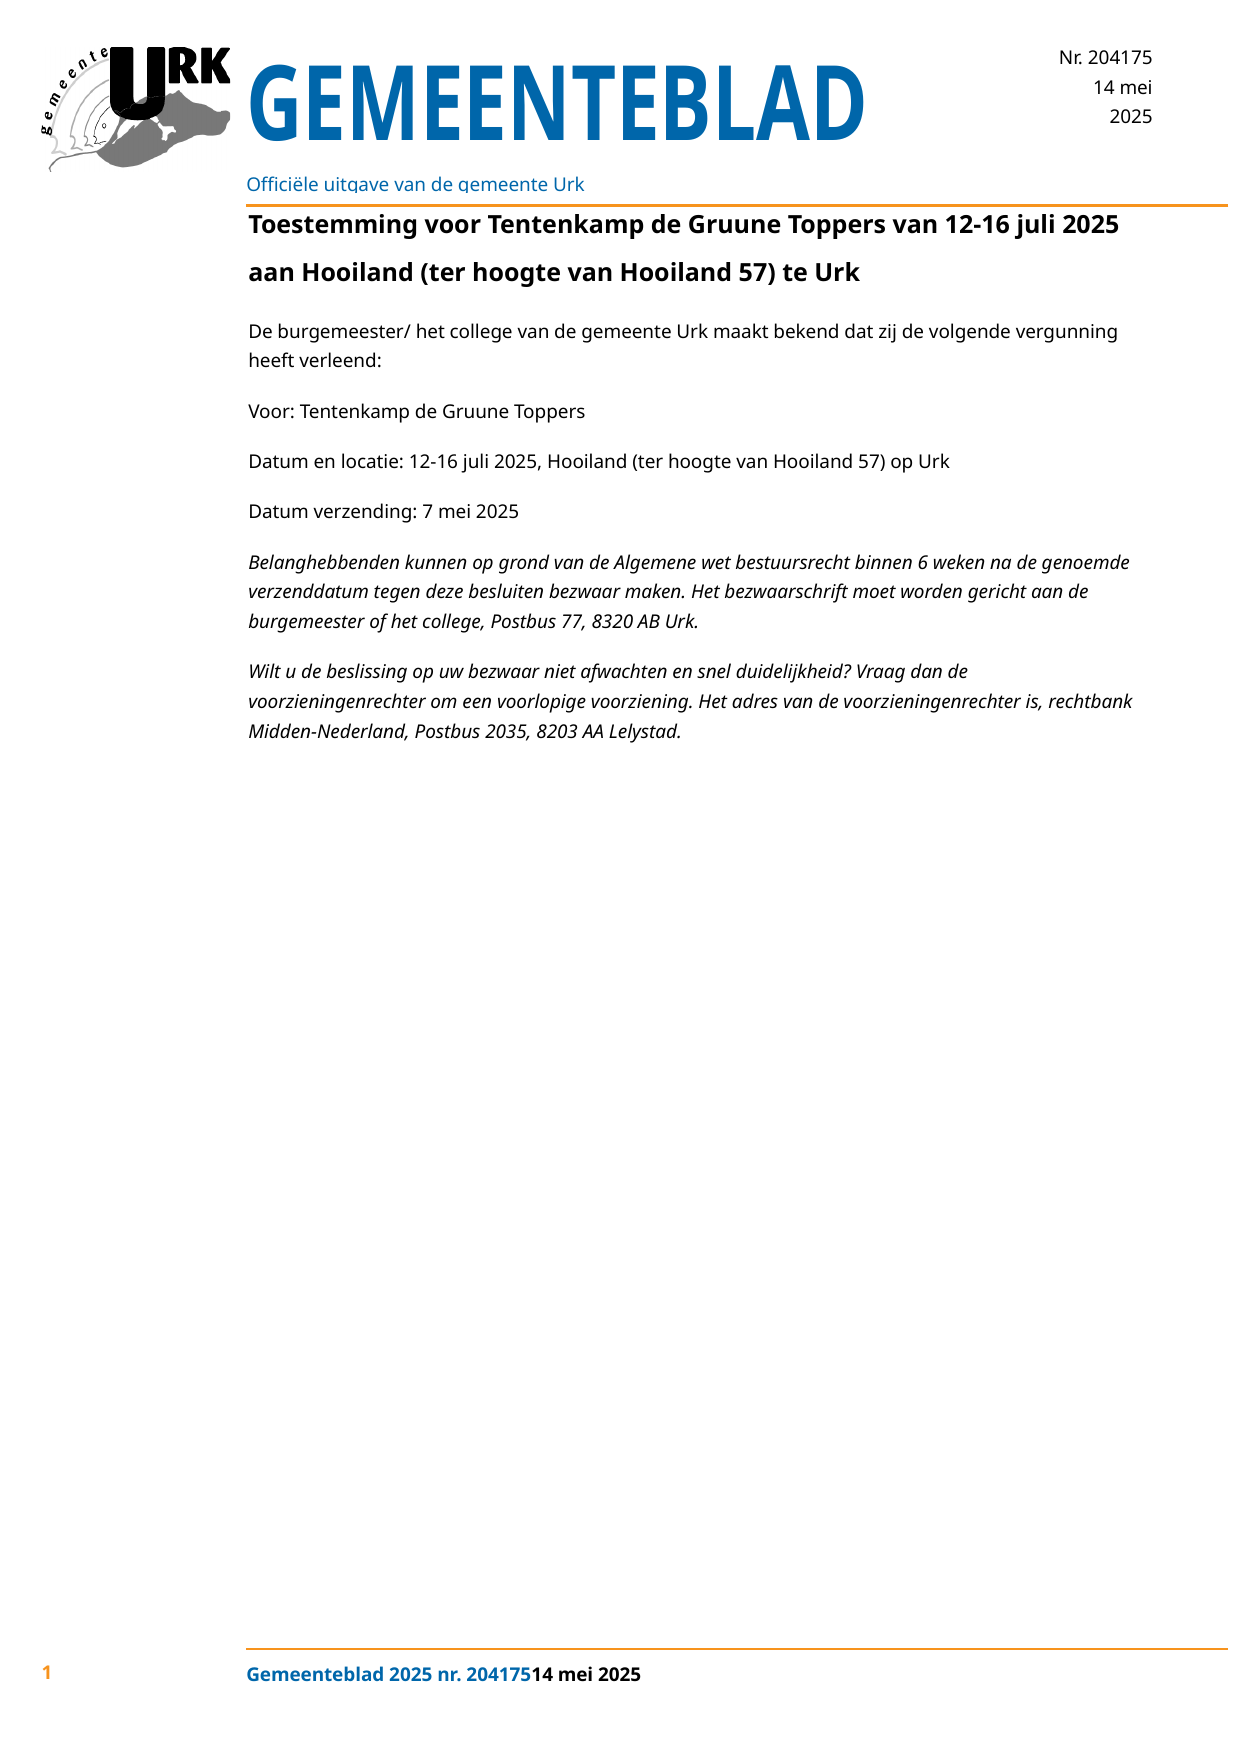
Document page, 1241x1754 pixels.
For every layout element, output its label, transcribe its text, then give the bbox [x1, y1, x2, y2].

text Toestemming voor Tentenkamp de Gruune Toppers van 12-16 juli 2025 aan Hooiland (ter hoogte van Hooiland 57) te Urk [248, 207, 1152, 288]
text Belanghebbenden kunnen op grond van de Algemene wet bestuursrecht binnen 6 weken na de genoemde verzenddatum tegen deze besluiten bezwaar maken. Het bezwaarschrift moet worden gericht aan de burgemeester of het college, Postbus 77, 8320 AB Urk. [248, 549, 1152, 634]
text Wilt u de beslissing op uw bezwaar niet afwachten en snel duidelijkheid? Vraag dan de voorzieningenrechter om een voorlopige voorziening. Het adres van de voorzieningenrechter is, rechtbank Midden-Nederland, Postbus 2035, 8203 AA Lelystad. [248, 659, 1152, 744]
text De burgemeester/ het college van de gemeente Urk maakt bekend dat zij de volgende vergunning heeft verleend: [248, 318, 1152, 373]
text Voor: Tentenkamp de Gruune Toppers [248, 398, 1152, 424]
picture [41, 47, 231, 172]
text Datum verzending: 7 mei 2025 [248, 499, 1152, 524]
text Datum en locatie: 12-16 juli 2025, Hooiland (ter hoogte van Hooiland 57) op Urk [248, 448, 1152, 474]
